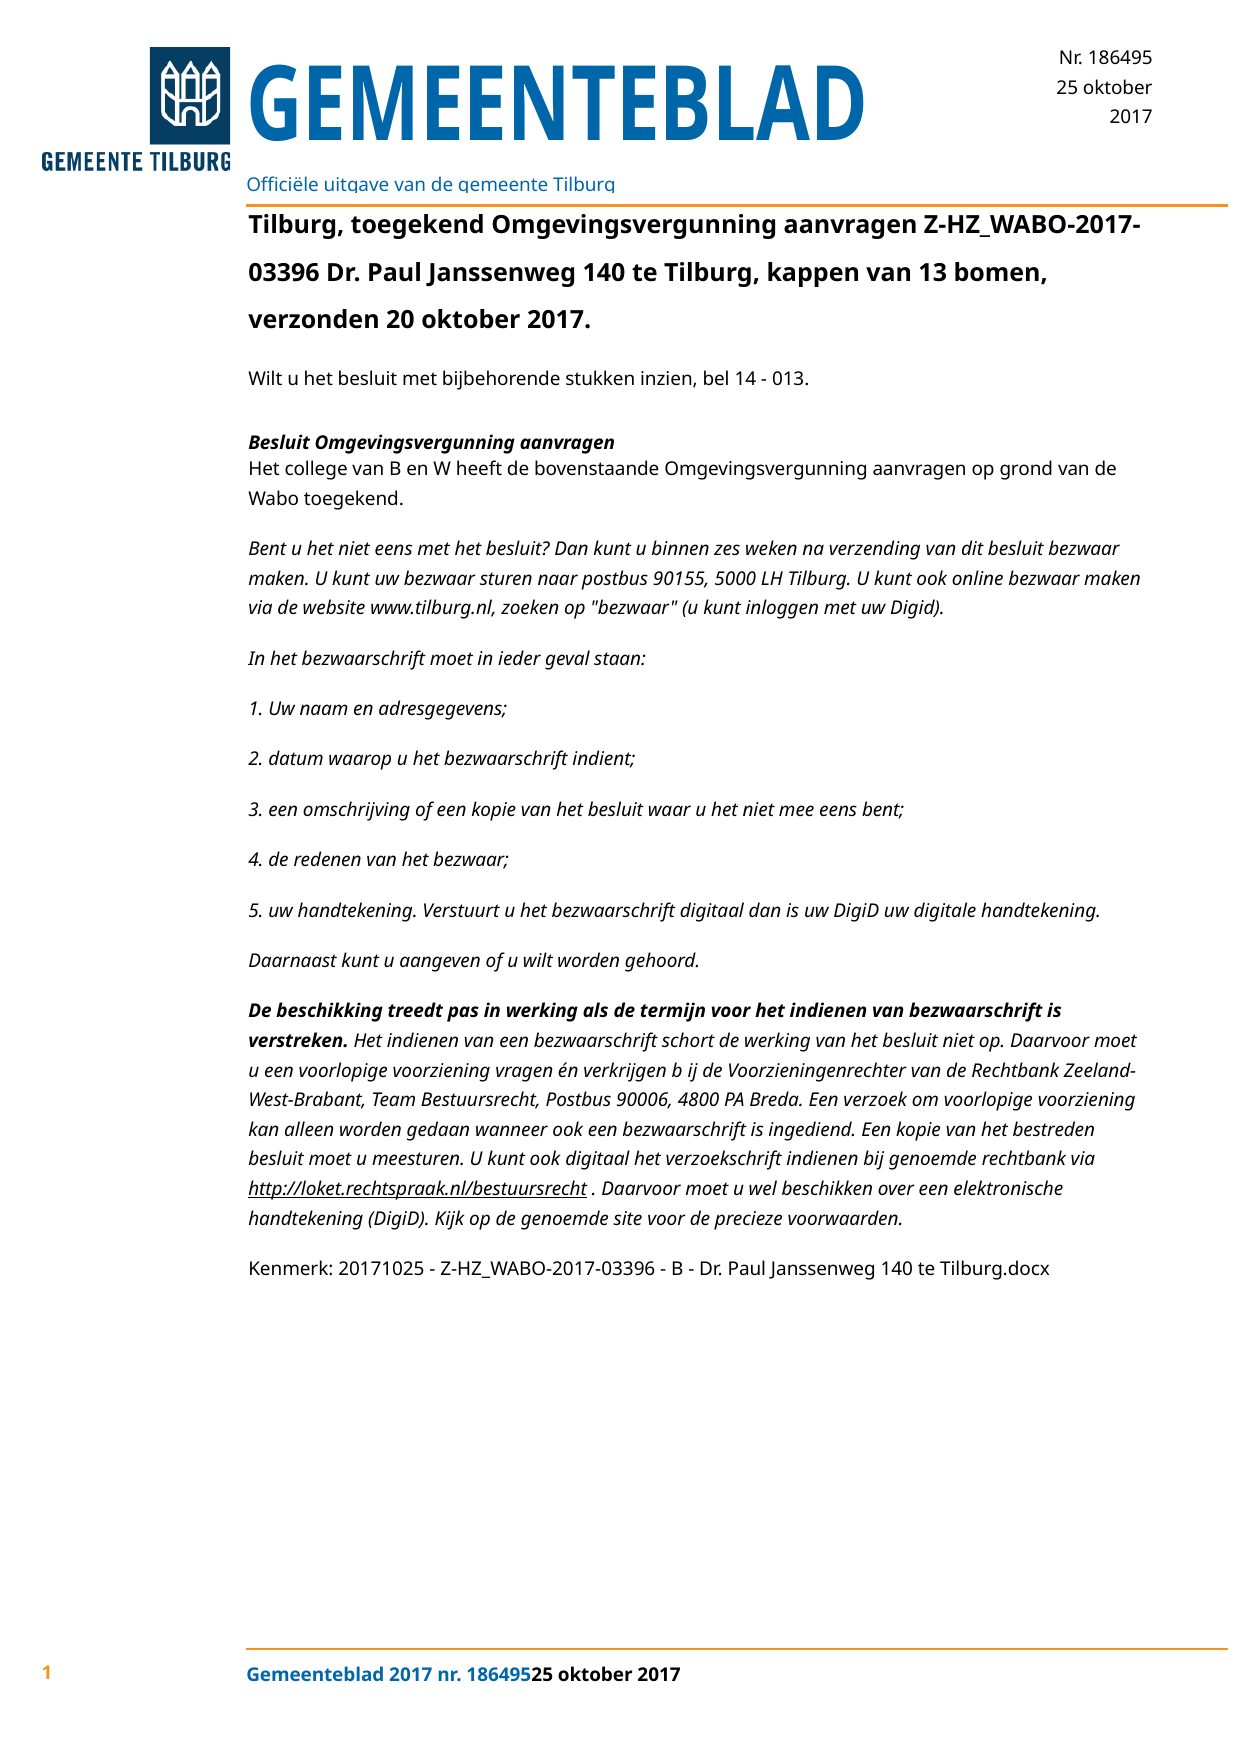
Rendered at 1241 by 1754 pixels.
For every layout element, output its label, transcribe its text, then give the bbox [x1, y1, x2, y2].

text 4. de redenen van het bezwaar; [248, 846, 1152, 872]
text In het bezwaarschrift moet in ieder geval staan: [248, 645, 1152, 671]
text Daarnaast kunt u aangeven of u wilt worden gehoord. [248, 947, 1152, 973]
text 1. Uw naam en adresgegevens; [248, 695, 1152, 721]
text Bent u het niet eens met het besluit? Dan kunt u binnen zes weken na verzending van dit besluit bezwaar maken. U kunt uw bezwaar sturen naar postbus 90155, 5000 LH Tilburg. U kunt ook online bezwaar maken via de website www.tilburg.nl, zoeken op "bezwaar" (u kunt inloggen met uw Digid). [248, 535, 1152, 620]
text 5. uw handtekening. Verstuurt u het bezwaarschrift digitaal dan is uw DigiD uw digitale handtekening. [248, 897, 1152, 923]
text 2. datum waarop u het bezwaarschrift indient; [248, 746, 1152, 771]
text Kenmerk: 20171025 - Z-HZ_WABO-2017-03396 - B - Dr. Paul Janssenweg 140 te Tilburg.docx [248, 1255, 1152, 1281]
picture [41, 47, 231, 172]
text Het college van B en W heeft de bovenstaande Omgevingsvergunning aanvragen op grond van de Wabo toegekend. [248, 455, 1152, 511]
text Tilburg, toegekend Omgevingsvergunning aanvragen Z-HZ_WABO-2017-03396 Dr. Paul Janssenweg 140 te Tilburg, kappen van 13 bomen, verzonden 20 oktober 2017. [248, 207, 1152, 336]
text Wilt u het besluit met bijbehorende stukken inzien, bel 14 - 013. [248, 366, 1152, 391]
text 3. een omschrijving of een kopie van het besluit waar u het niet mee eens bent; [248, 796, 1152, 822]
text De beschikking treedt pas in werking als de termijn voor het indienen van bezwaarschrift is verstreken. Het indienen van een bezwaarschrift schort de werking van het besluit niet op. Daarvoor moet u een voorlopige voorziening vragen én verkrijgen b ij de Voorzieningenrechter van de Rechtbank Zeeland-West-Brabant, Team Bestuursrecht, Postbus 90006, 4800 PA Breda. Een verzoek om voorlopige voorziening kan alleen worden gedaan wanneer ook een bezwaarschrift is ingediend. Een kopie van het bestreden besluit moet u meesturen. U kunt ook digitaal het verzoekschrift indienen bij genoemde rechtbank via http://loket.rechtspraak.nl/bestuursrecht . Daarvoor moet u wel beschikken over een elektronische handtekening (DigiD). Kijk op de genoemde site voor de precieze voorwaarden. [248, 998, 1152, 1231]
text Besluit Omgevingsvergunning aanvragen [248, 429, 1152, 455]
